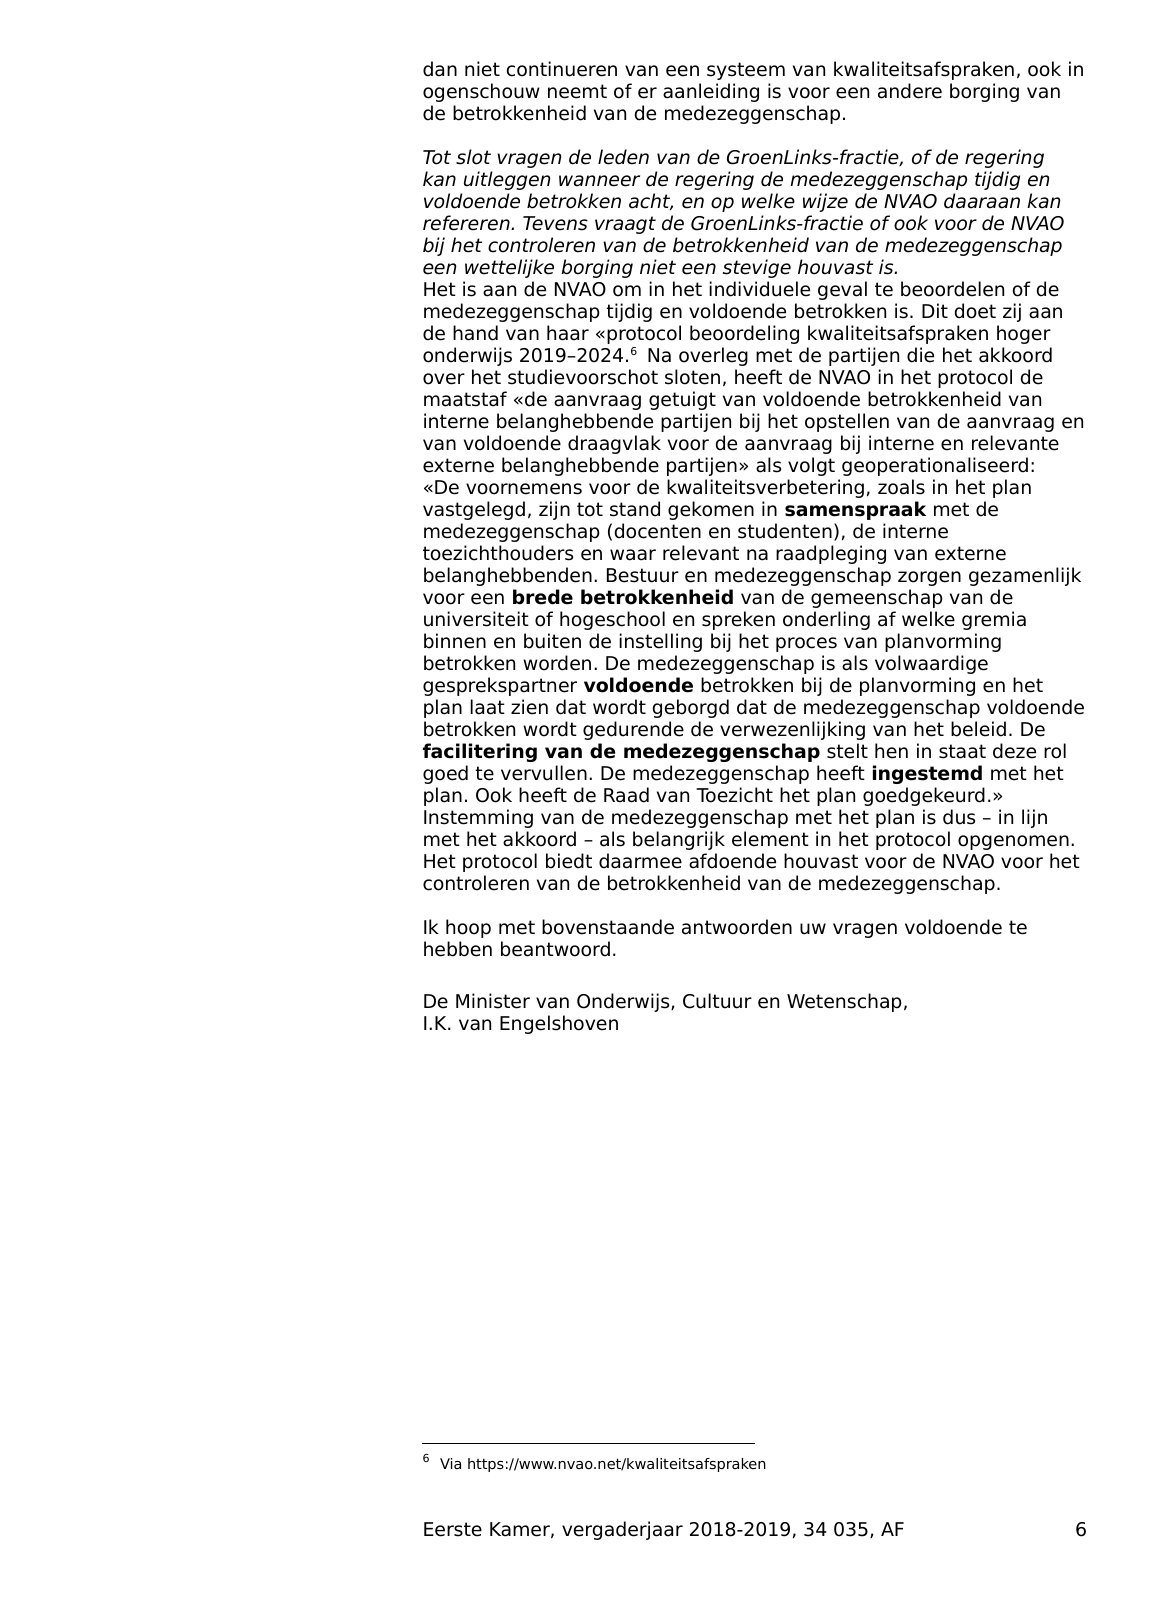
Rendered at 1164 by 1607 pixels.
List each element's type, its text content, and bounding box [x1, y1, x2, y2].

text Het is aan de NVAO om in het individuele geval te beoordelen of de medezeggenschap tijdig en voldoende betrokken is. Dit doet zij aan de hand van haar «protocol beoordeling kwaliteitsafspraken hoger onderwijs 2019–2024. Na overleg met de partijen die het akkoord over het studievoorschot sloten, heeft de NVAO in het protocol de maatstaf «de aanvraag getuigt van voldoende betrokkenheid van interne belanghebbende partijen bij het opstellen van de aanvraag en van voldoende draagvlak voor de aanvraag bij interne en relevante externe belanghebbende partijen» als volgt geoperationaliseerd: [422, 279, 1087, 477]
text Instemming van de medezeggenschap met het plan is dus – in lijn met het akkoord – als belangrijk element in het protocol opgenomen. Het protocol biedt daarmee afdoende houvast voor de NVAO voor het controleren van de betrokkenheid van de medezeggenschap. [422, 807, 1087, 894]
text Via https://www.nvao.net/kwaliteitsafspraken [422, 1452, 1087, 1474]
text Ik hoop met bovenstaande antwoorden uw vragen voldoende te hebben beantwoord. [422, 917, 1087, 961]
text dan niet continueren van een systeem van kwaliteitsafspraken, ook in ogenschouw neemt of er aanleiding is voor een andere borging van de betrokkenheid van de medezeggenschap. [422, 59, 1087, 125]
text Tot slot vragen de leden van de GroenLinks-fractie, of de regering kan uitleggen wanneer de regering de medezeggenschap tijdig en voldoende betrokken acht, en op welke wijze de NVAO daaraan kan refereren. Tevens vraagt de GroenLinks-fractie of ook voor de NVAO bij het controleren van de betrokkenheid van de medezeggenschap een wettelijke borging niet een stevige houvast is. [422, 147, 1087, 279]
text «De voornemens voor de kwaliteitsverbetering, zoals in het plan vastgelegd, zijn tot stand gekomen in samenspraak met de medezeggenschap (docenten en studenten), de interne toezichthouders en waar relevant na raadpleging van externe belanghebbenden. Bestuur en medezeggenschap zorgen gezamenlijk voor een brede betrokkenheid van de gemeenschap van de universiteit of hogeschool en spreken onderling af welke gremia binnen en buiten de instelling bij het proces van planvorming betrokken worden. De medezeggenschap is als volwaardige gesprekspartner voldoende betrokken bij de planvorming en het plan laat zien dat wordt geborgd dat de medezeggenschap voldoende betrokken wordt gedurende de verwezenlijking van het beleid. De facilitering van de medezeggenschap stelt hen in staat deze rol goed te vervullen. De medezeggenschap heeft ingestemd met het plan. Ook heeft de Raad van Toezicht het plan goedgekeurd.» [422, 477, 1087, 807]
text De Minister van Onderwijs, Cultuur en Wetenschap, I.K. van Engelshoven [422, 991, 1087, 1034]
